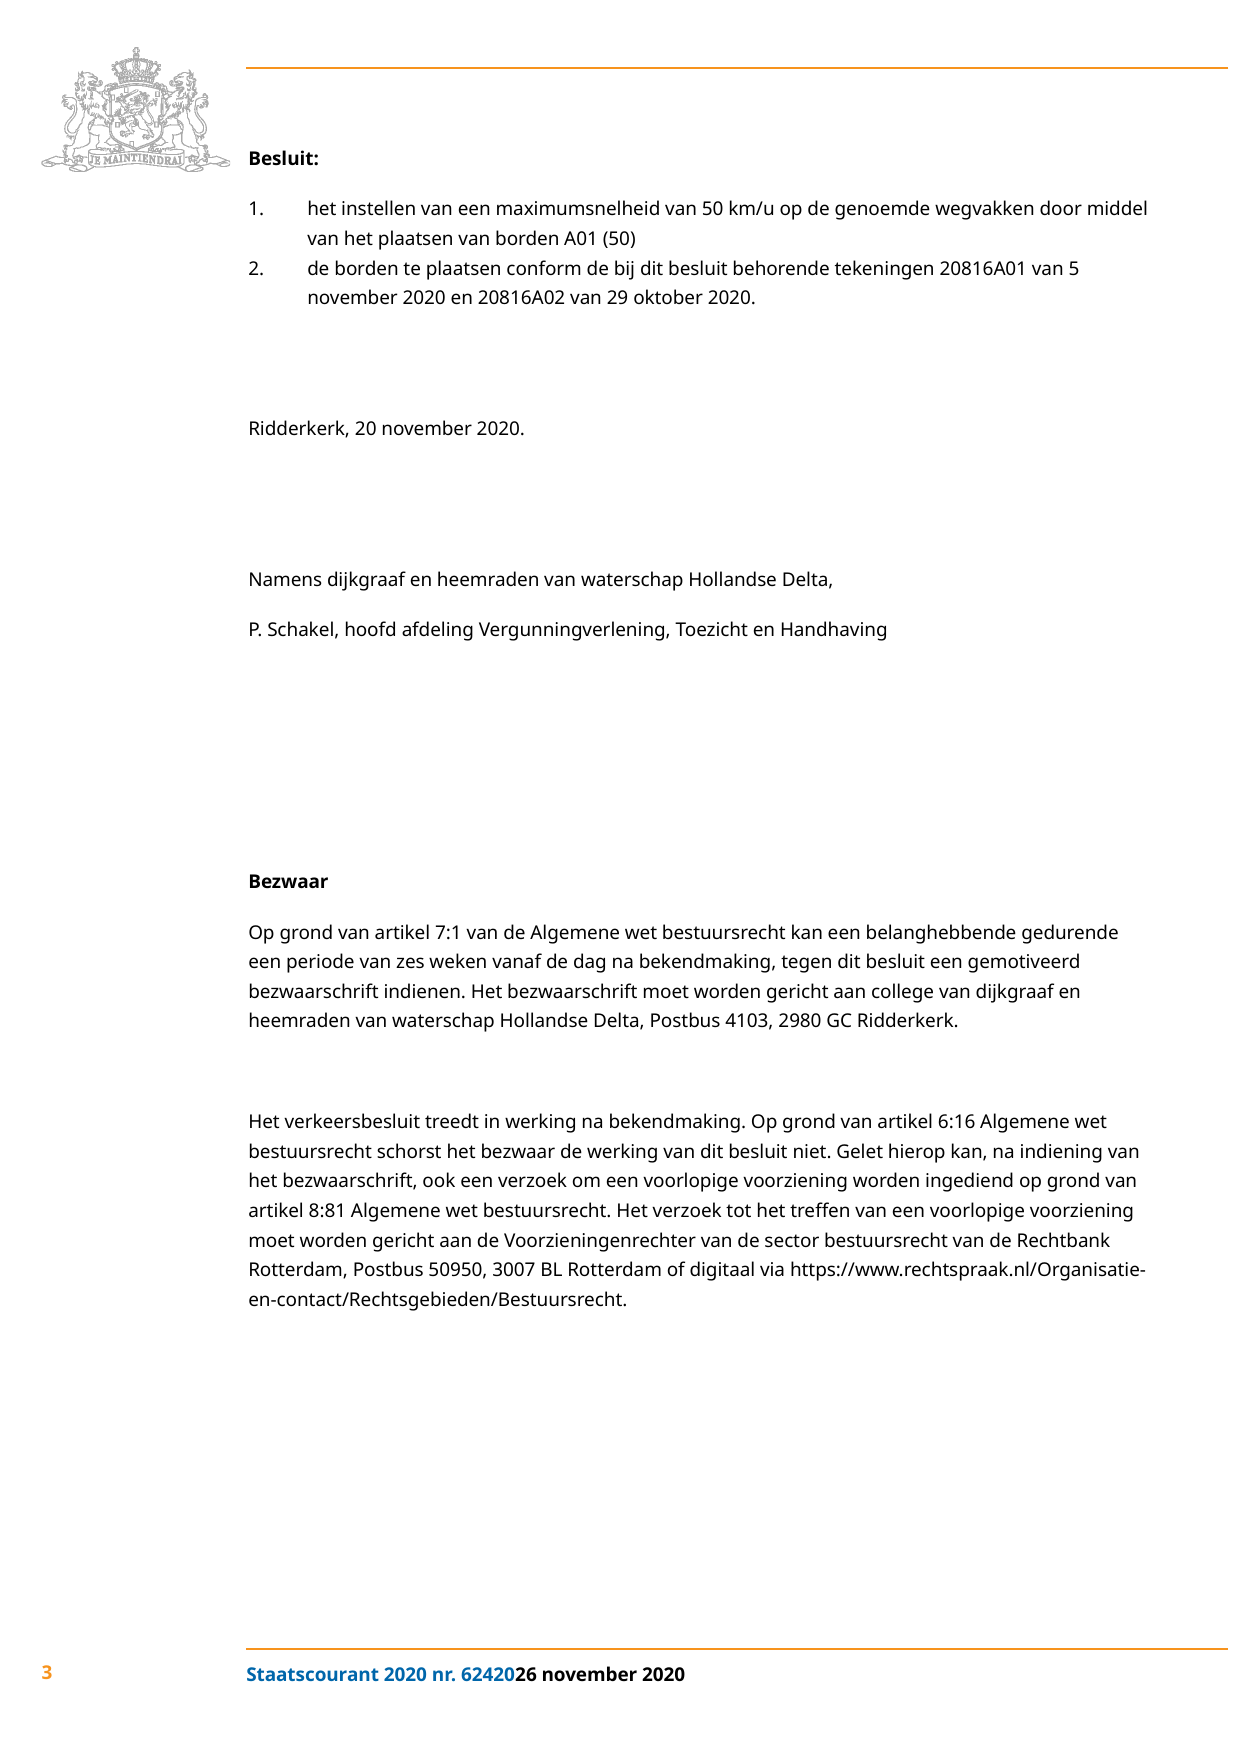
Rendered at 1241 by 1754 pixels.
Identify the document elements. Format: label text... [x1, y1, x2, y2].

picture [41, 47, 231, 172]
text Besluit: [248, 145, 1152, 171]
list het instellen van een maximumsnelheid van 50 km/u op de genoemde wegvakken door middel van het plaatsen van borden A01 (50) [248, 196, 1152, 251]
text Het verkeersbesluit treedt in werking na bekendmaking. Op grond van artikel 6:16 Algemene wet bestuursrecht schorst het bezwaar de werking van dit besluit niet. Gelet hierop kan, na indiening van het bezwaarschrift, ook een verzoek om een voorlopige voorziening worden ingediend op grond van artikel 8:81 Algemene wet bestuursrecht. Het verzoek tot het treffen van een voorlopige voorziening moet worden gericht aan de Voorzieningenrechter van de sector bestuursrecht van de Rechtbank Rotterdam, Postbus 50950, 3007 BL Rotterdam of digitaal via https://www.rechtspraak.nl/Organisatie-en-contact/Rechtsgebieden/Bestuursrecht. [248, 1108, 1152, 1312]
list de borden te plaatsen conform de bij dit besluit behorende tekeningen 20816A01 van 5 november 2020 en 20816A02 van 29 oktober 2020. [248, 255, 1152, 310]
text Bezwaar [248, 868, 1152, 894]
text Op grond van artikel 7:1 van de Algemene wet bestuursrecht kan een belanghebbende gedurende een periode van zes weken vanaf de dag na bekendmaking, tegen dit besluit een gemotiveerd bezwaarschrift indienen. Het bezwaarschrift moet worden gericht aan college van dijkgraaf en heemraden van waterschap Hollandse Delta, Postbus 4103, 2980 GC Ridderkerk. [248, 919, 1152, 1033]
text P. Schakel, hoofd afdeling Vergunningverlening, Toezicht en Handhaving [248, 616, 1152, 642]
text Ridderkerk, 20 november 2020. [248, 415, 1152, 441]
text Namens dijkgraaf en heemraden van waterschap Hollandse Delta, [248, 566, 1152, 592]
